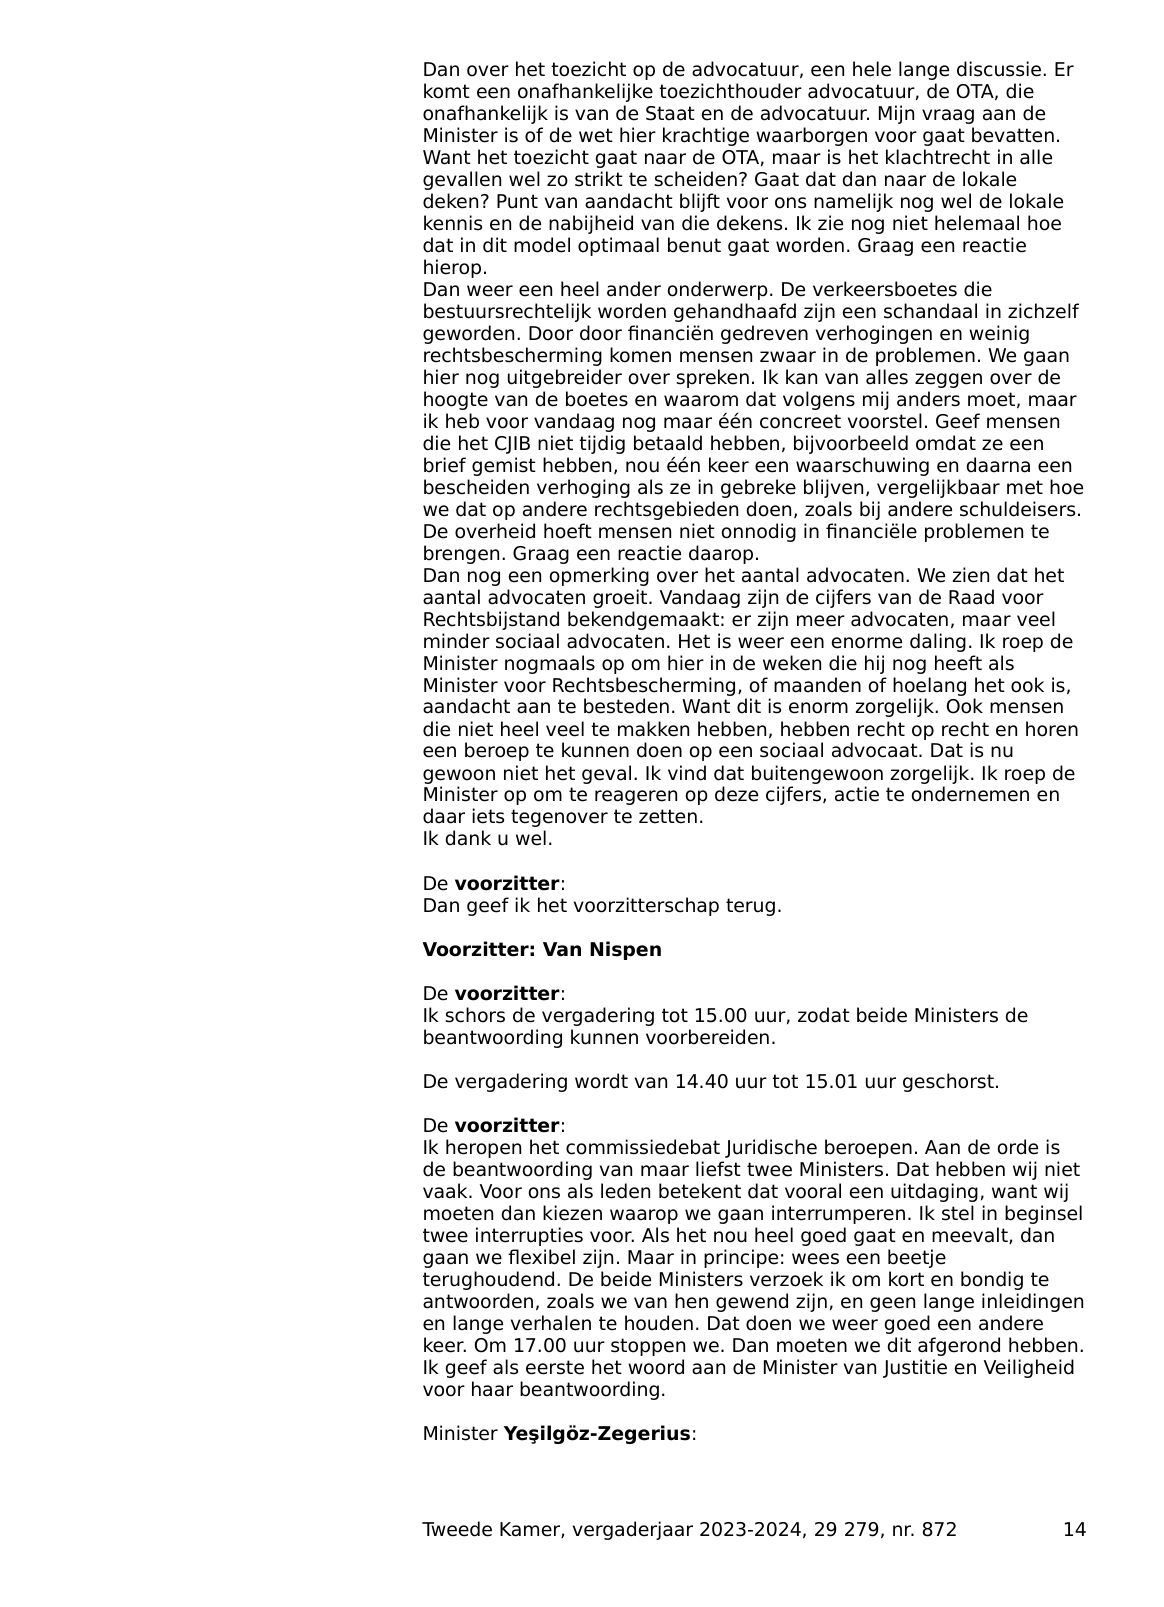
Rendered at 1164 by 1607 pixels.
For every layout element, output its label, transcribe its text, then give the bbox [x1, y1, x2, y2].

subtitle Voorzitter: Van Nispen [422, 939, 1087, 961]
text Ik geef als eerste het woord aan de Minister van Justitie en Veiligheid voor haar beantwoording. [422, 1357, 1087, 1401]
text Ik dank u wel. [422, 828, 1087, 850]
text De voorzitter: [422, 1115, 1087, 1137]
text De vergadering wordt van 14.40 uur tot 15.01 uur geschorst. [422, 1071, 1087, 1093]
text Dan weer een heel ander onderwerp. De verkeersboetes die bestuursrechtelijk worden gehandhaafd zijn een schandaal in zichzelf geworden. Door door financiën gedreven verhogingen en weinig rechtsbescherming komen mensen zwaar in de problemen. We gaan hier nog uitgebreider over spreken. Ik kan van alles zeggen over de hoogte van de boetes en waarom dat volgens mij anders moet, maar ik heb voor vandaag nog maar één concreet voorstel. Geef mensen die het CJIB niet tijdig betaald hebben, bijvoorbeeld omdat ze een brief gemist hebben, nou één keer een waarschuwing en daarna een bescheiden verhoging als ze in gebreke blijven, vergelijkbaar met hoe we dat op andere rechtsgebieden doen, zoals bij andere schuldeisers. De overheid hoeft mensen niet onnodig in financiële problemen te brengen. Graag een reactie daarop. [422, 279, 1087, 564]
text De voorzitter: [422, 872, 1087, 894]
text De voorzitter: [422, 983, 1087, 1005]
text Ik schors de vergadering tot 15.00 uur, zodat beide Ministers de beantwoording kunnen voorbereiden. [422, 1005, 1087, 1049]
text Ik heropen het commissiedebat Juridische beroepen. Aan de orde is de beantwoording van maar liefst twee Ministers. Dat hebben wij niet vaak. Voor ons als leden betekent dat vooral een uitdaging, want wij moeten dan kiezen waarop we gaan interrumperen. Ik stel in beginsel twee interrupties voor. Als het nou heel goed gaat en meevalt, dan gaan we flexibel zijn. Maar in principe: wees een beetje terughoudend. De beide Ministers verzoek ik om kort en bondig te antwoorden, zoals we van hen gewend zijn, en geen lange inleidingen en lange verhalen te houden. Dat doen we weer goed een andere keer. Om 17.00 uur stoppen we. Dan moeten we dit afgerond hebben. [422, 1137, 1087, 1357]
text Minister Yeşilgöz-Zegerius: [422, 1423, 1087, 1445]
text Dan over het toezicht op de advocatuur, een hele lange discussie. Er komt een onafhankelijke toezichthouder advocatuur, de OTA, die onafhankelijk is van de Staat en de advocatuur. Mijn vraag aan de Minister is of de wet hier krachtige waarborgen voor gaat bevatten. Want het toezicht gaat naar de OTA, maar is het klachtrecht in alle gevallen wel zo strikt te scheiden? Gaat dat dan naar de lokale deken? Punt van aandacht blijft voor ons namelijk nog wel de lokale kennis en de nabijheid van die dekens. Ik zie nog niet helemaal hoe dat in dit model optimaal benut gaat worden. Graag een reactie hierop. [422, 59, 1087, 279]
text Dan nog een opmerking over het aantal advocaten. We zien dat het aantal advocaten groeit. Vandaag zijn de cijfers van de Raad voor Rechtsbijstand bekendgemaakt: er zijn meer advocaten, maar veel minder sociaal advocaten. Het is weer een enorme daling. Ik roep de Minister nogmaals op om hier in de weken die hij nog heeft als Minister voor Rechtsbescherming, of maanden of hoelang het ook is, aandacht aan te besteden. Want dit is enorm zorgelijk. Ook mensen die niet heel veel te makken hebben, hebben recht op recht en horen een beroep te kunnen doen op een sociaal advocaat. Dat is nu gewoon niet het geval. Ik vind dat buitengewoon zorgelijk. Ik roep de Minister op om te reageren op deze cijfers, actie te ondernemen en daar iets tegenover te zetten. [422, 564, 1087, 828]
text Dan geef ik het voorzitterschap terug. [422, 894, 1087, 916]
